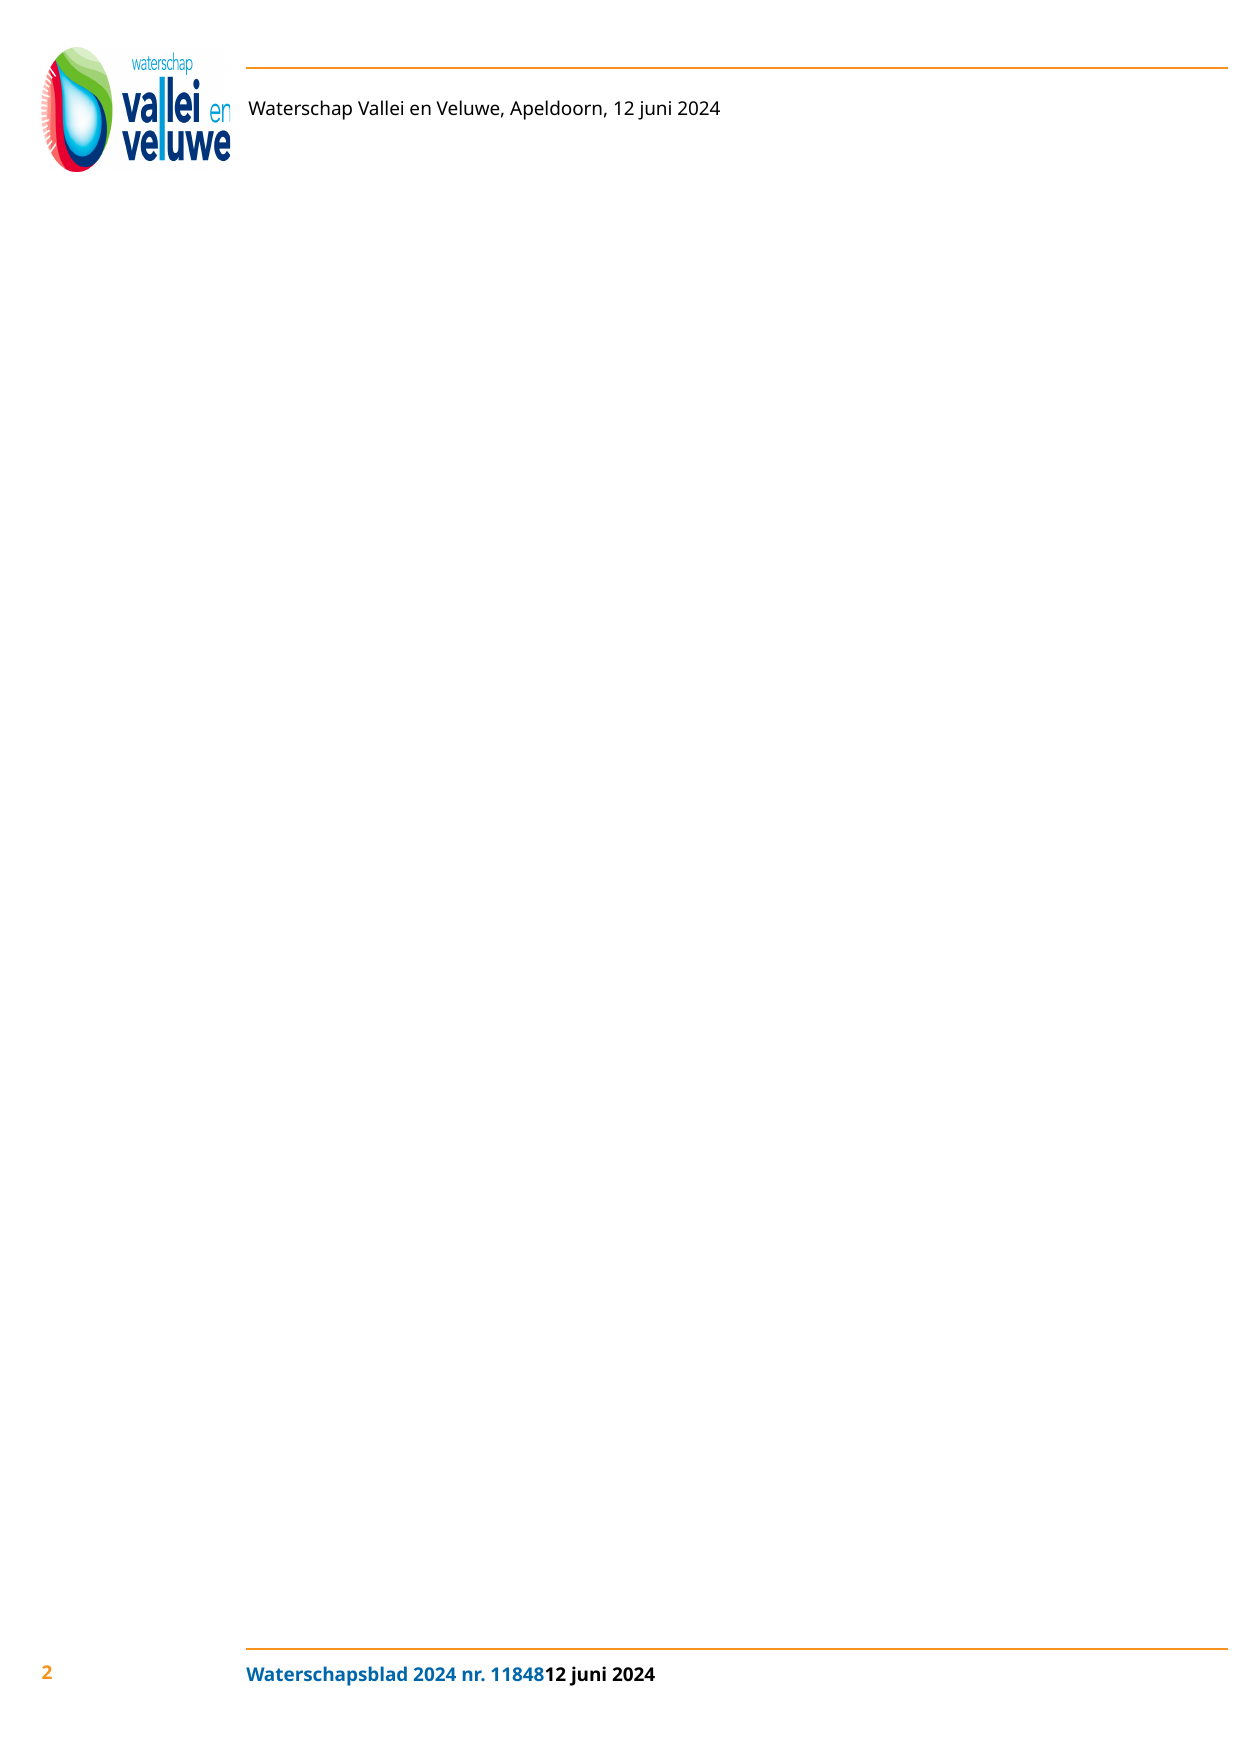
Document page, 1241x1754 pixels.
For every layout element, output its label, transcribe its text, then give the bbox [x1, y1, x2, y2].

picture [41, 47, 231, 172]
text Waterschap Vallei en Veluwe, Apeldoorn, 12 juni 2024 [248, 95, 1152, 121]
